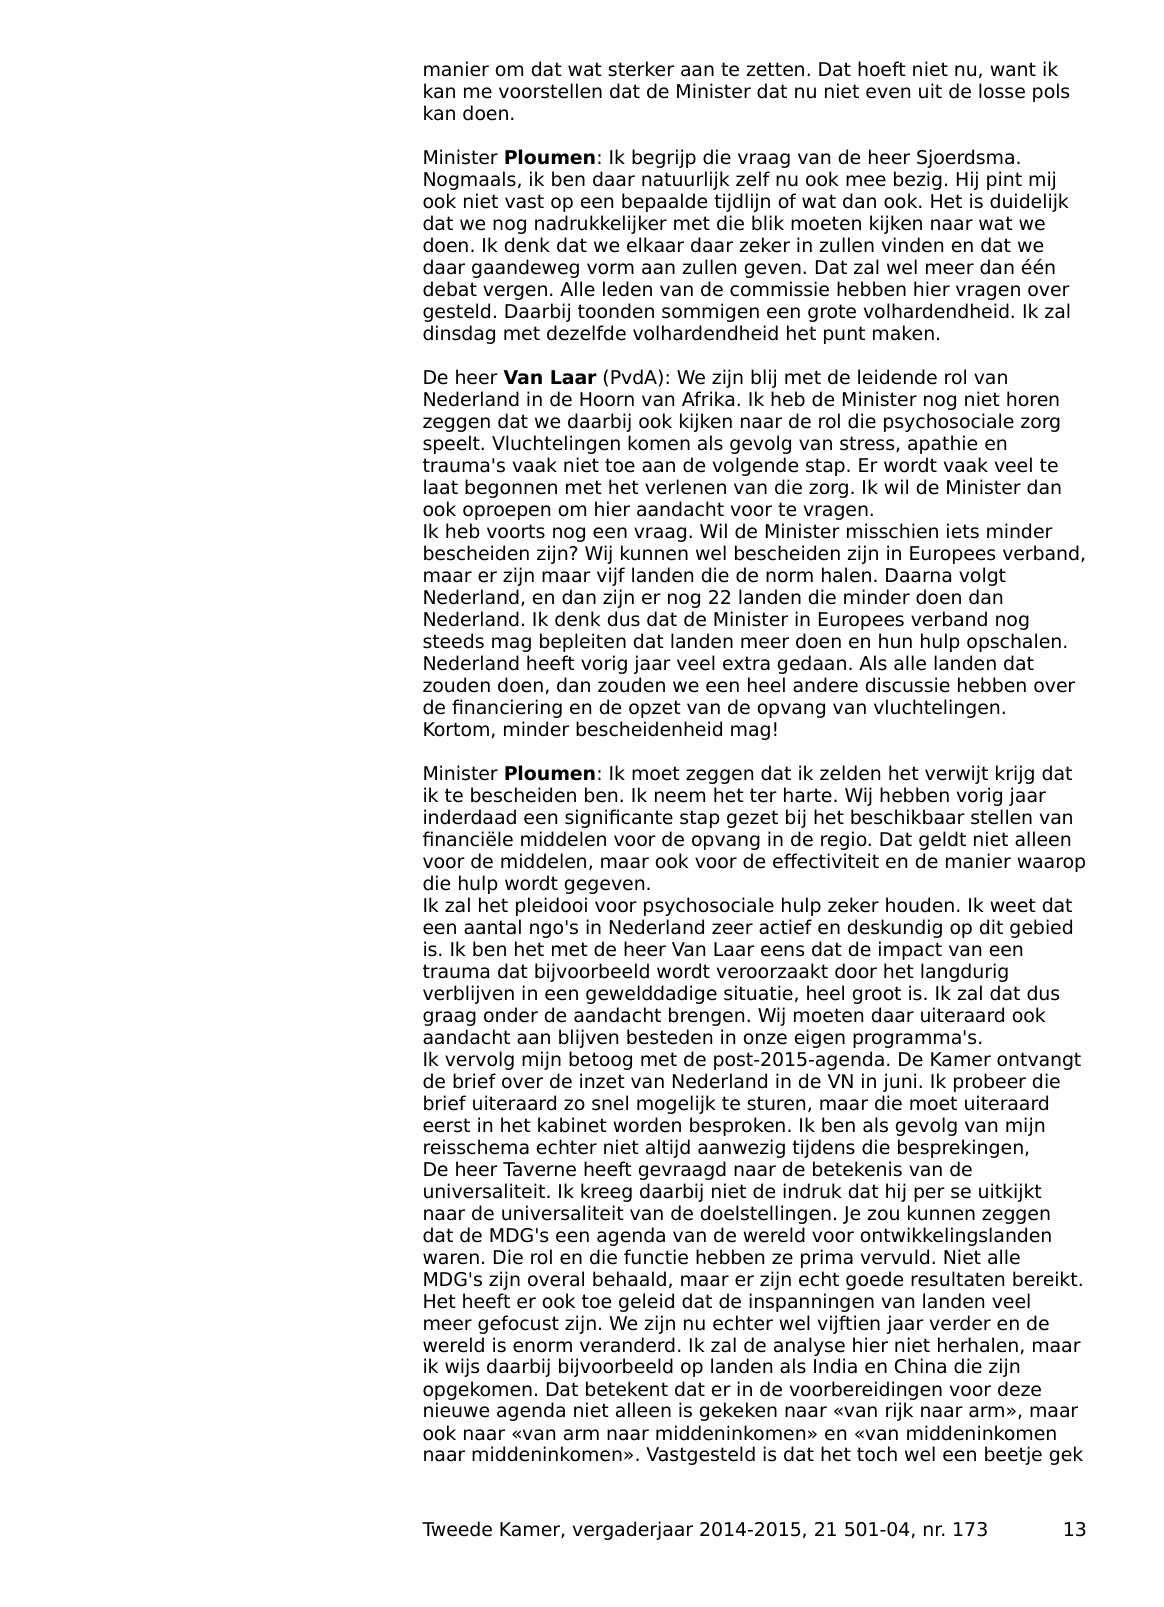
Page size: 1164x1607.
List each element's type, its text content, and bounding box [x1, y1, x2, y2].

text De heer Van Laar (PvdA): We zijn blij met de leidende rol van Nederland in de Hoorn van Afrika. Ik heb de Minister nog niet horen zeggen dat we daarbij ook kijken naar de rol die psychosociale zorg speelt. Vluchtelingen komen als gevolg van stress, apathie en trauma's vaak niet toe aan de volgende stap. Er wordt vaak veel te laat begonnen met het verlenen van die zorg. Ik wil de Minister dan ook oproepen om hier aandacht voor te vragen. [422, 367, 1087, 521]
text Ik vervolg mijn betoog met de post-2015-agenda. De Kamer ontvangt de brief over de inzet van Nederland in de VN in juni. Ik probeer die brief uiteraard zo snel mogelijk te sturen, maar die moet uiteraard eerst in het kabinet worden besproken. Ik ben als gevolg van mijn reisschema echter niet altijd aanwezig tijdens die besprekingen, [422, 1049, 1087, 1159]
text Minister Ploumen: Ik begrijp die vraag van de heer Sjoerdsma. Nogmaals, ik ben daar natuurlijk zelf nu ook mee bezig. Hij pint mij ook niet vast op een bepaalde tijdlijn of wat dan ook. Het is duidelijk dat we nog nadrukkelijker met die blik moeten kijken naar wat we doen. Ik denk dat we elkaar daar zeker in zullen vinden en dat we daar gaandeweg vorm aan zullen geven. Dat zal wel meer dan één debat vergen. Alle leden van de commissie hebben hier vragen over gesteld. Daarbij toonden sommigen een grote volhardendheid. Ik zal dinsdag met dezelfde volhardendheid het punt maken. [422, 147, 1087, 345]
text Ik zal het pleidooi voor psychosociale hulp zeker houden. Ik weet dat een aantal ngo's in Nederland zeer actief en deskundig op dit gebied is. Ik ben het met de heer Van Laar eens dat de impact van een trauma dat bijvoorbeeld wordt veroorzaakt door het langdurig verblijven in een gewelddadige situatie, heel groot is. Ik zal dat dus graag onder de aandacht brengen. Wij moeten daar uiteraard ook aandacht aan blijven besteden in onze eigen programma's. [422, 895, 1087, 1049]
text De heer Taverne heeft gevraagd naar de betekenis van de universaliteit. Ik kreeg daarbij niet de indruk dat hij per se uitkijkt naar de universaliteit van de doelstellingen. Je zou kunnen zeggen dat de MDG's een agenda van de wereld voor ontwikkelingslanden waren. Die rol en die functie hebben ze prima vervuld. Niet alle MDG's zijn overal behaald, maar er zijn echt goede resultaten bereikt. Het heeft er ook toe geleid dat de inspanningen van landen veel meer gefocust zijn. We zijn nu echter wel vijftien jaar verder en de wereld is enorm veranderd. Ik zal de analyse hier niet herhalen, maar ik wijs daarbij bijvoorbeeld op landen als India en China die zijn opgekomen. Dat betekent dat er in de voorbereidingen voor deze nieuwe agenda niet alleen is gekeken naar «van rijk naar arm», maar ook naar «van arm naar middeninkomen» en «van middeninkomen naar middeninkomen». Vastgesteld is dat het toch wel een beetje gek [422, 1159, 1087, 1466]
text Minister Ploumen: Ik moet zeggen dat ik zelden het verwijt krijg dat ik te bescheiden ben. Ik neem het ter harte. Wij hebben vorig jaar inderdaad een significante stap gezet bij het beschikbaar stellen van financiële middelen voor de opvang in de regio. Dat geldt niet alleen voor de middelen, maar ook voor de effectiviteit en de manier waarop die hulp wordt gegeven. [422, 763, 1087, 895]
text Ik heb voorts nog een vraag. Wil de Minister misschien iets minder bescheiden zijn? Wij kunnen wel bescheiden zijn in Europees verband, maar er zijn maar vijf landen die de norm halen. Daarna volgt Nederland, en dan zijn er nog 22 landen die minder doen dan Nederland. Ik denk dus dat de Minister in Europees verband nog steeds mag bepleiten dat landen meer doen en hun hulp opschalen. Nederland heeft vorig jaar veel extra gedaan. Als alle landen dat zouden doen, dan zouden we een heel andere discussie hebben over de financiering en de opzet van de opvang van vluchtelingen. Kortom, minder bescheidenheid mag! [422, 521, 1087, 741]
text manier om dat wat sterker aan te zetten. Dat hoeft niet nu, want ik kan me voorstellen dat de Minister dat nu niet even uit de losse pols kan doen. [422, 59, 1087, 125]
